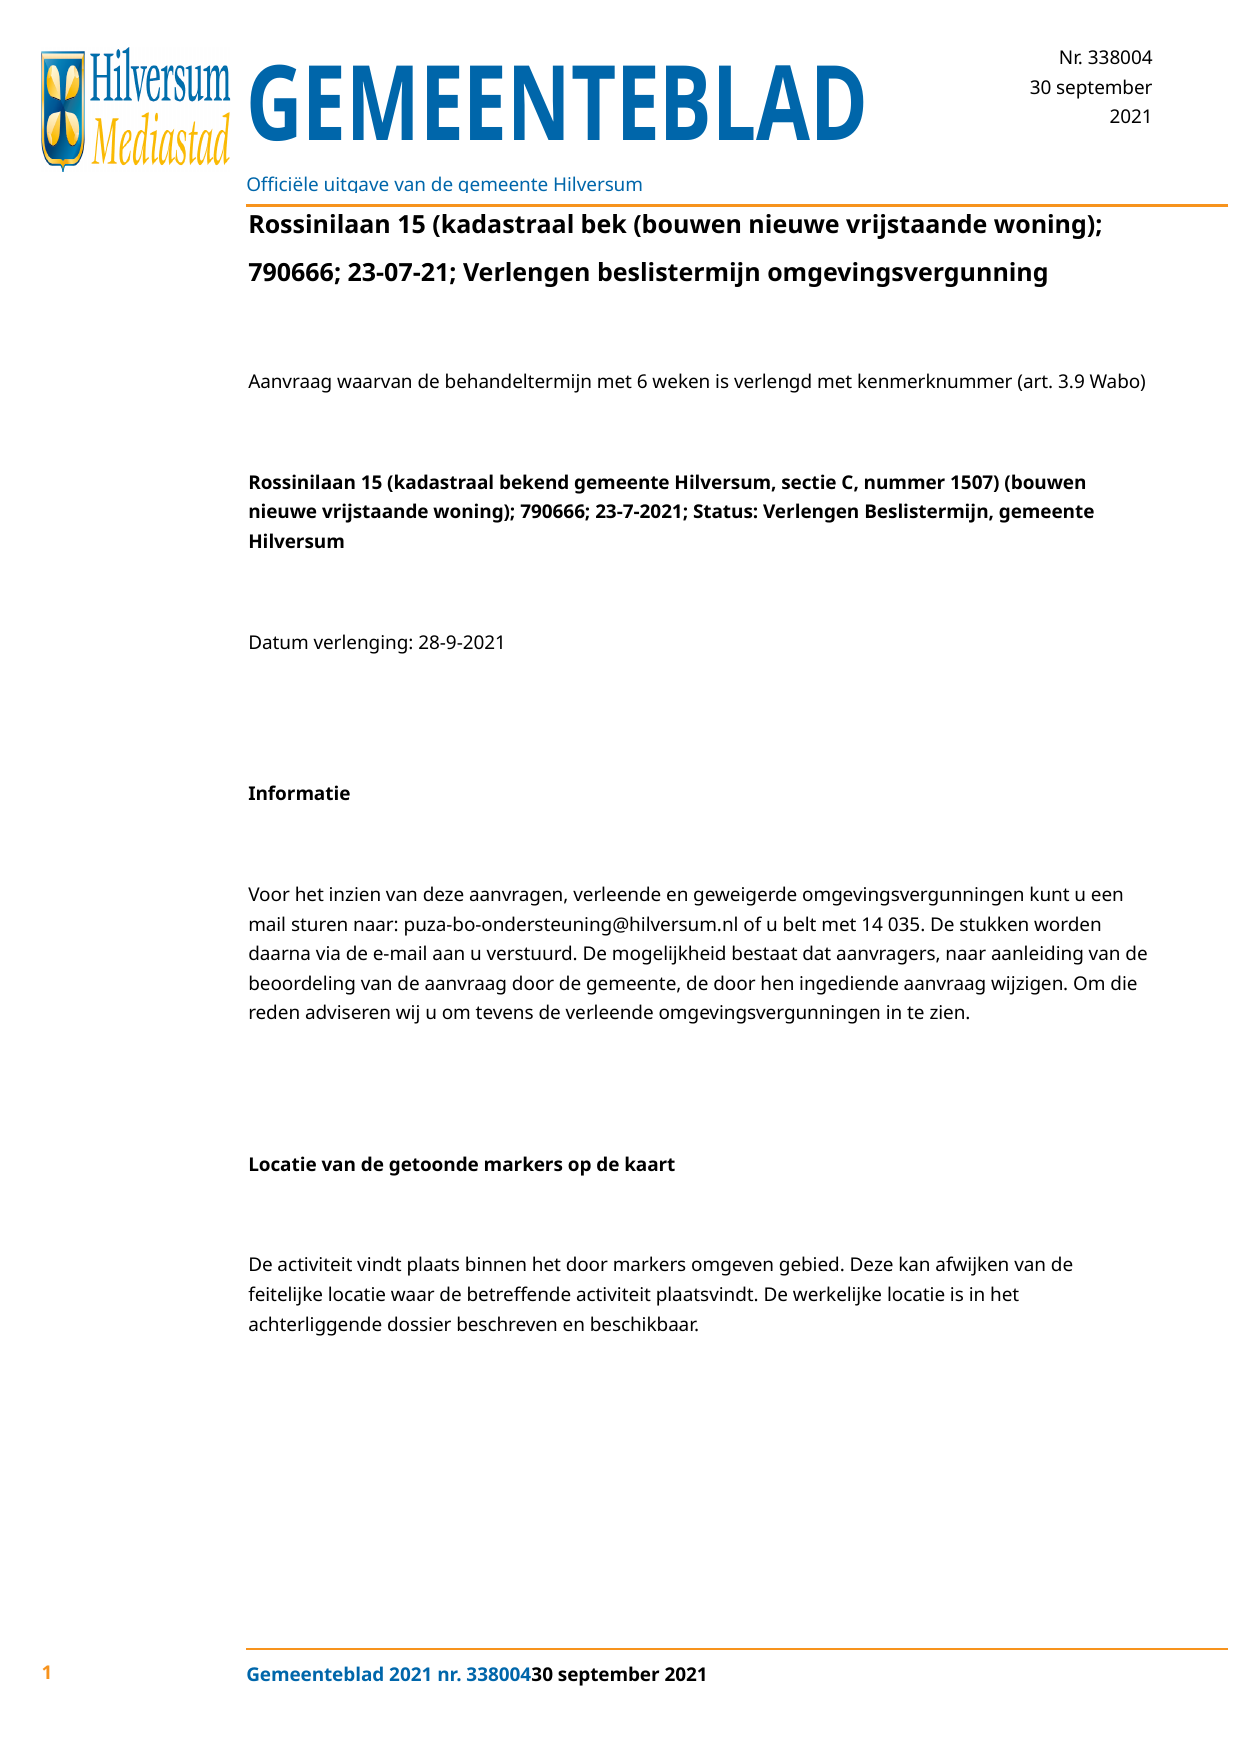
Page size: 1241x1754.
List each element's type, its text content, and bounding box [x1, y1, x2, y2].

text Rossinilaan 15 (kadastraal bek (bouwen nieuwe vrijstaande woning); 790666; 23-07-21; Verlengen beslistermijn omgevingsvergunning [248, 207, 1152, 288]
picture [41, 47, 231, 172]
text Rossinilaan 15 (kadastraal bekend gemeente Hilversum, sectie C, nummer 1507) (bouwen nieuwe vrijstaande woning); 790666; 23-7-2021; Status: Verlengen Beslistermijn, gemeente Hilversum [248, 469, 1152, 554]
text Locatie van de getoonde markers op de kaart [248, 1151, 1152, 1177]
text Voor het inzien van deze aanvragen, verleende en geweigerde omgevingsvergunningen kunt u een mail sturen naar: puza-bo-ondersteuning@hilversum.nl of u belt met 14 035. De stukken worden daarna via de e-mail aan u verstuurd. De mogelijkheid bestaat dat aanvragers, naar aanleiding van de beoordeling van de aanvraag door de gemeente, de door hen ingediende aanvraag wijzigen. Om die reden adviseren wij u om tevens de verleende omgevingsvergunningen in te zien. [248, 881, 1152, 1025]
text Informatie [248, 780, 1152, 806]
text Aanvraag waarvan de behandeltermijn met 6 weken is verlengd met kenmerknummer (art. 3.9 Wabo) [248, 368, 1152, 394]
text Datum verlenging: 28-9-2021 [248, 629, 1152, 655]
text De activiteit vindt plaats binnen het door markers omgeven gebied. Deze kan afwijken van de feitelijke locatie waar de betreffende activiteit plaatsvindt. De werkelijke locatie is in het achterliggende dossier beschreven en beschikbaar. [248, 1252, 1152, 1337]
